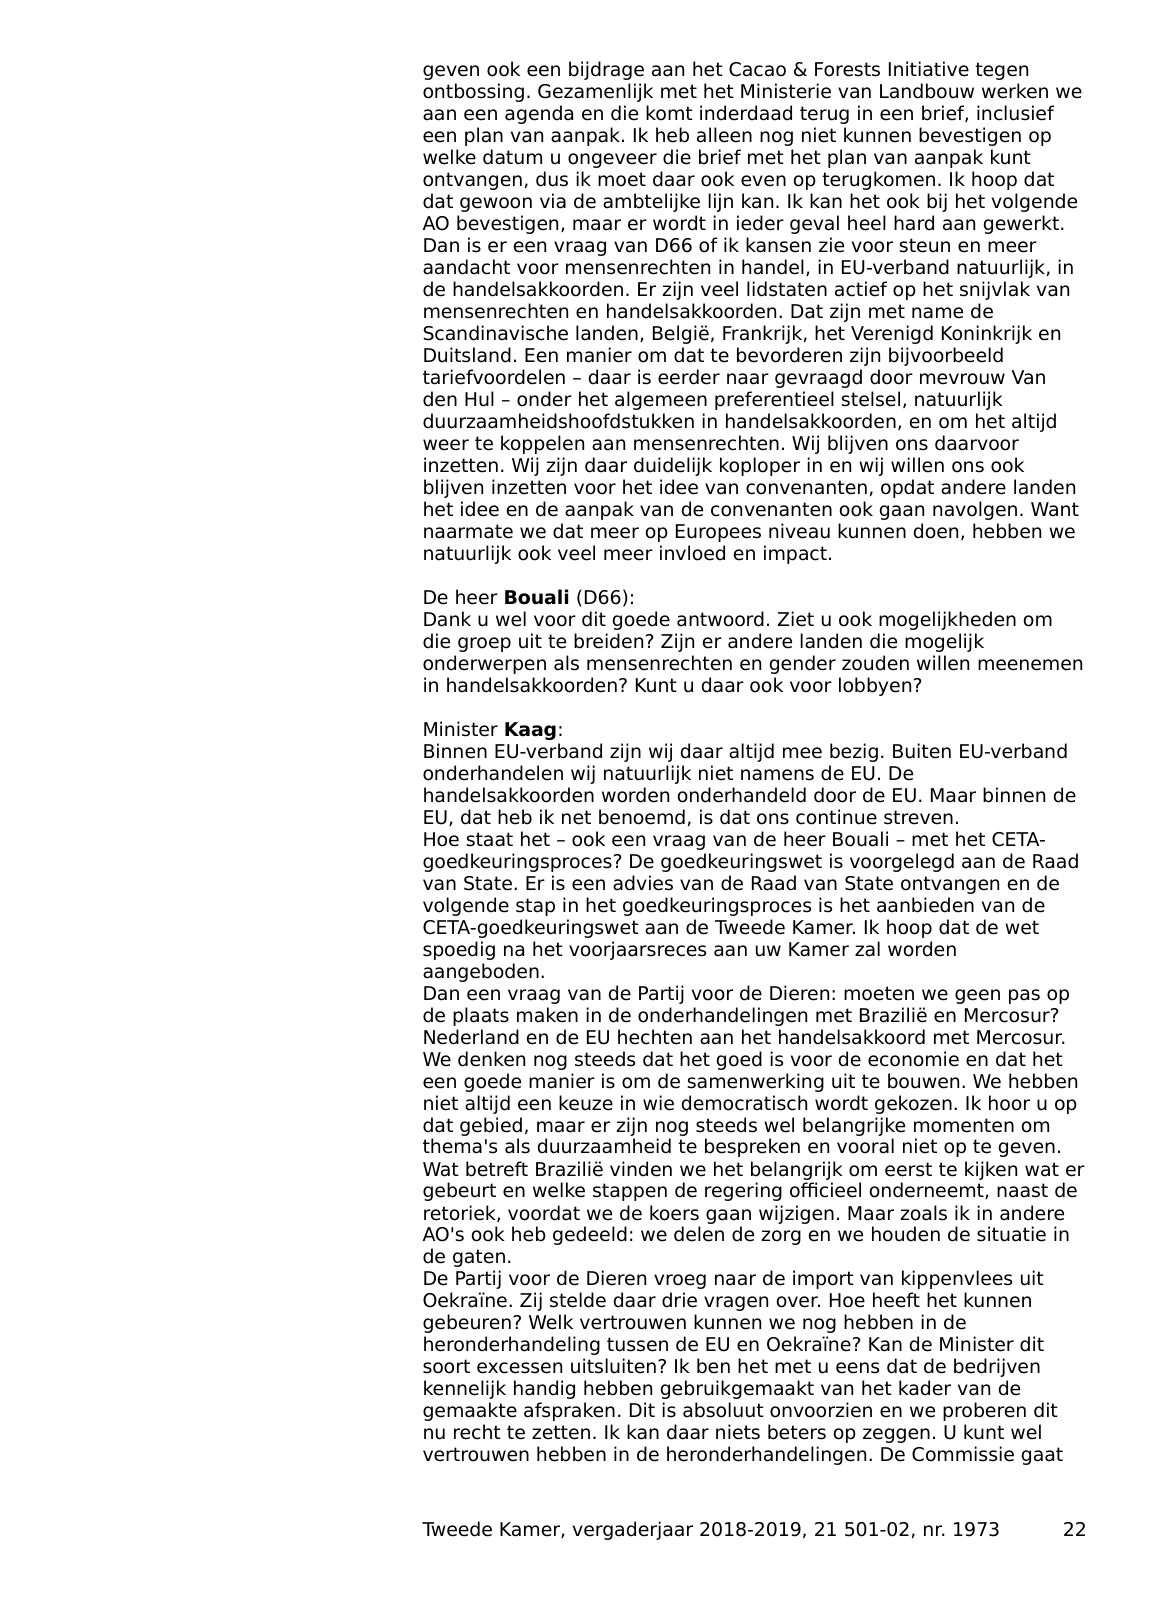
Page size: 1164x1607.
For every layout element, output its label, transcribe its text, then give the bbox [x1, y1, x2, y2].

text Binnen EU-verband zijn wij daar altijd mee bezig. Buiten EU-verband onderhandelen wij natuurlijk niet namens de EU. De handelsakkoorden worden onderhandeld door de EU. Maar binnen de EU, dat heb ik net benoemd, is dat ons continue streven. [422, 741, 1087, 829]
text De Partij voor de Dieren vroeg naar de import van kippenvlees uit Oekraïne. Zij stelde daar drie vragen over. Hoe heeft het kunnen gebeuren? Welk vertrouwen kunnen we nog hebben in de heronderhandeling tussen de EU en Oekraïne? Kan de Minister dit soort excessen uitsluiten? Ik ben het met u eens dat de bedrijven kennelijk handig hebben gebruikgemaakt van het kader van de gemaakte afspraken. Dit is absoluut onvoorzien en we proberen dit nu recht te zetten. Ik kan daar niets beters op zeggen. U kunt wel vertrouwen hebben in de heronderhandelingen. De Commissie gaat [422, 1268, 1087, 1466]
text Hoe staat het – ook een vraag van de heer Bouali – met het CETA-goedkeuringsproces? De goedkeuringswet is voorgelegd aan de Raad van State. Er is een advies van de Raad van State ontvangen en de volgende stap in het goedkeuringsproces is het aanbieden van de CETA-goedkeuringswet aan de Tweede Kamer. Ik hoop dat de wet spoedig na het voorjaarsreces aan uw Kamer zal worden aangeboden. [422, 829, 1087, 983]
text Dank u wel voor dit goede antwoord. Ziet u ook mogelijkheden om die groep uit te breiden? Zijn er andere landen die mogelijk onderwerpen als mensenrechten en gender zouden willen meenemen in handelsakkoorden? Kunt u daar ook voor lobbyen? [422, 609, 1087, 697]
text Dan een vraag van de Partij voor de Dieren: moeten we geen pas op de plaats maken in de onderhandelingen met Brazilië en Mercosur? Nederland en de EU hechten aan het handelsakkoord met Mercosur. We denken nog steeds dat het goed is voor de economie en dat het een goede manier is om de samenwerking uit te bouwen. We hebben niet altijd een keuze in wie democratisch wordt gekozen. Ik hoor u op dat gebied, maar er zijn nog steeds wel belangrijke momenten om thema's als duurzaamheid te bespreken en vooral niet op te geven. Wat betreft Brazilië vinden we het belangrijk om eerst te kijken wat er gebeurt en welke stappen de regering officieel onderneemt, naast de retoriek, voordat we de koers gaan wijzigen. Maar zoals ik in andere AO's ook heb gedeeld: we delen de zorg en we houden de situatie in de gaten. [422, 983, 1087, 1268]
text Dan is er een vraag van D66 of ik kansen zie voor steun en meer aandacht voor mensenrechten in handel, in EU-verband natuurlijk, in de handelsakkoorden. Er zijn veel lidstaten actief op het snijvlak van mensenrechten en handelsakkoorden. Dat zijn met name de Scandinavische landen, België, Frankrijk, het Verenigd Koninkrijk en Duitsland. Een manier om dat te bevorderen zijn bijvoorbeeld tariefvoordelen – daar is eerder naar gevraagd door mevrouw Van den Hul – onder het algemeen preferentieel stelsel, natuurlijk duurzaamheidshoofdstukken in handelsakkoorden, en om het altijd weer te koppelen aan mensenrechten. Wij blijven ons daarvoor inzetten. Wij zijn daar duidelijk koploper in en wij willen ons ook blijven inzetten voor het idee van convenanten, opdat andere landen het idee en de aanpak van de convenanten ook gaan navolgen. Want naarmate we dat meer op Europees niveau kunnen doen, hebben we natuurlijk ook veel meer invloed en impact. [422, 235, 1087, 564]
text De heer Bouali (D66): [422, 587, 1087, 609]
text Minister Kaag: [422, 719, 1087, 741]
text geven ook een bijdrage aan het Cacao & Forests Initiative tegen ontbossing. Gezamenlijk met het Ministerie van Landbouw werken we aan een agenda en die komt inderdaad terug in een brief, inclusief een plan van aanpak. Ik heb alleen nog niet kunnen bevestigen op welke datum u ongeveer die brief met het plan van aanpak kunt ontvangen, dus ik moet daar ook even op terugkomen. Ik hoop dat dat gewoon via de ambtelijke lijn kan. Ik kan het ook bij het volgende AO bevestigen, maar er wordt in ieder geval heel hard aan gewerkt. [422, 59, 1087, 235]
